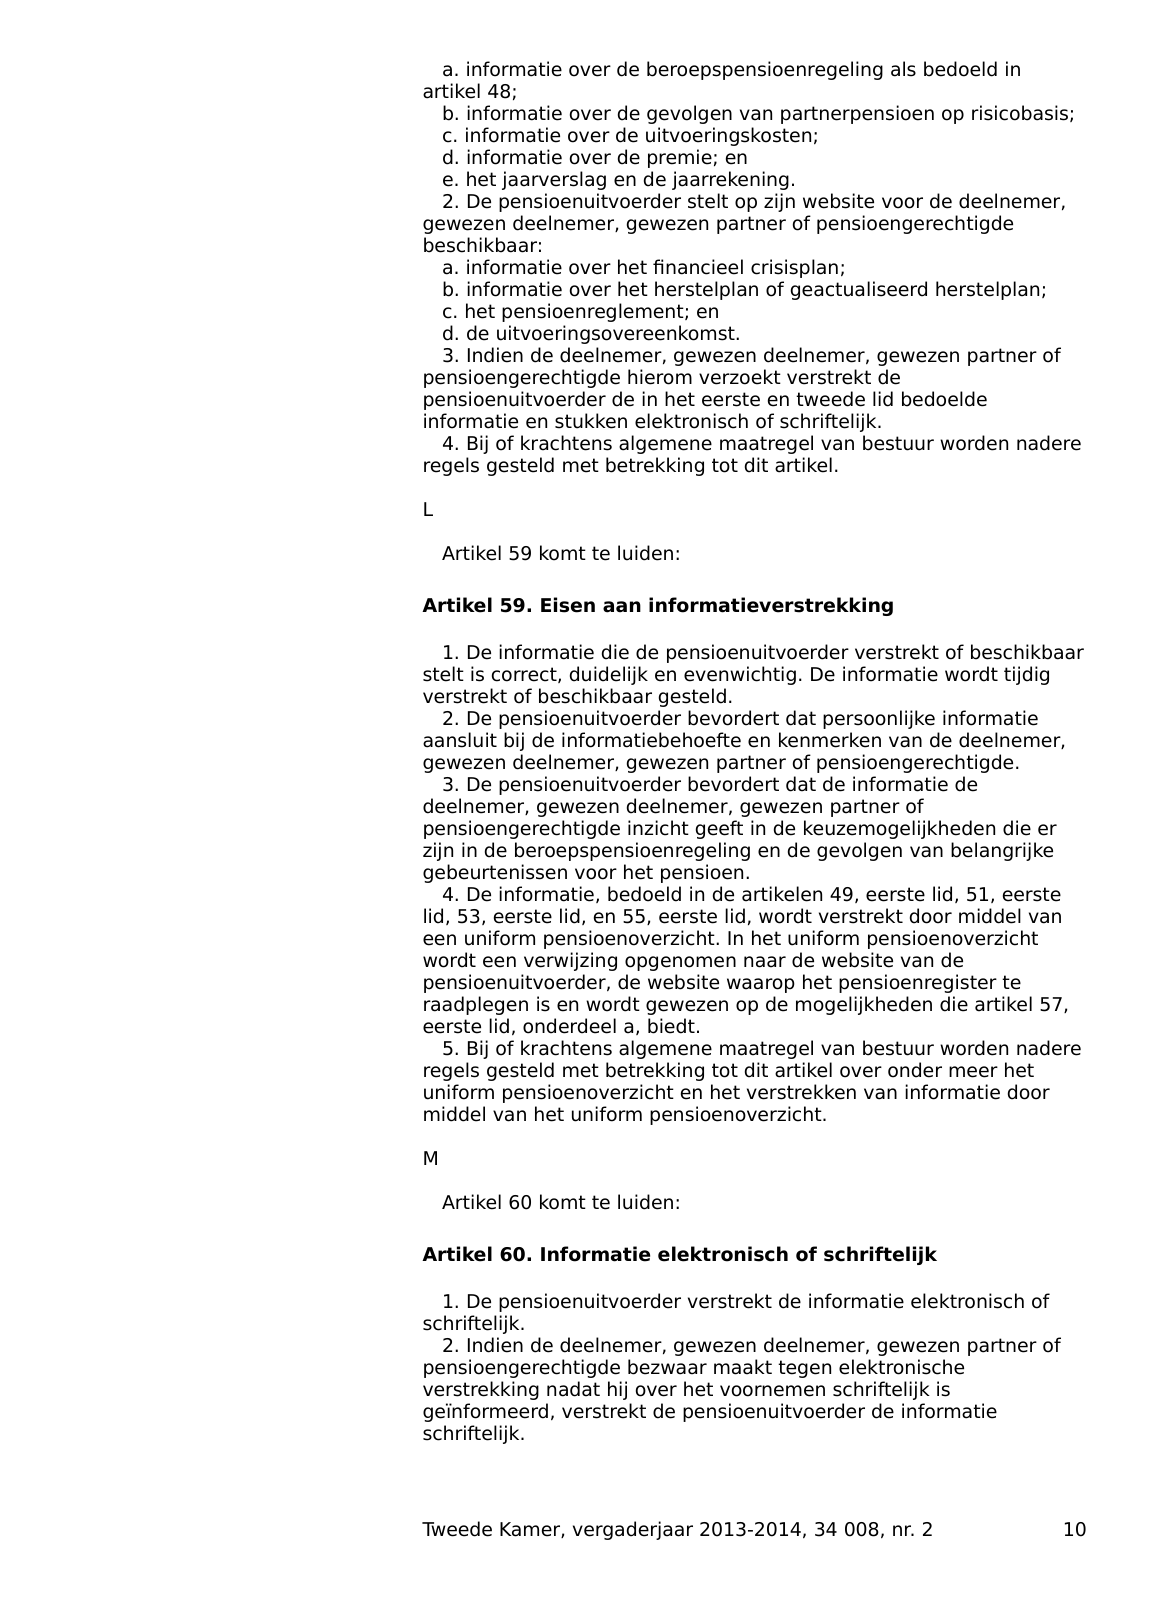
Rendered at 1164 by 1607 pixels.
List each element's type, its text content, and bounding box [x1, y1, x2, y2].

text d. informatie over de premie; en [422, 147, 1087, 169]
text 4. Bij of krachtens algemene maatregel van bestuur worden nadere regels gesteld met betrekking tot dit artikel. [422, 433, 1087, 477]
text 3. De pensioenuitvoerder bevordert dat de informatie de deelnemer, gewezen deelnemer, gewezen partner of pensioengerechtigde inzicht geeft in de keuzemogelijkheden die er zijn in de beroepspensioenregeling en de gevolgen van belangrijke gebeurtenissen voor het pensioen. [422, 774, 1087, 884]
text 4. De informatie, bedoeld in de artikelen 49, eerste lid, 51, eerste lid, 53, eerste lid, en 55, eerste lid, wordt verstrekt door middel van een uniform pensioenoverzicht. In het uniform pensioenoverzicht wordt een verwijzing opgenomen naar de website van de pensioenuitvoerder, de website waarop het pensioenregister te raadplegen is en wordt gewezen op de mogelijkheden die artikel 57, eerste lid, onderdeel a, biedt. [422, 884, 1087, 1038]
subtitle Artikel 60. Informatie elektronisch of schriftelijk [422, 1244, 1087, 1266]
text 2. Indien de deelnemer, gewezen deelnemer, gewezen partner of pensioengerechtigde bezwaar maakt tegen elektronische verstrekking nadat hij over het voornemen schriftelijk is geïnformeerd, verstrekt de pensioenuitvoerder de informatie schriftelijk. [422, 1335, 1087, 1445]
text 5. Bij of krachtens algemene maatregel van bestuur worden nadere regels gesteld met betrekking tot dit artikel over onder meer het uniform pensioenoverzicht en het verstrekken van informatie door middel van het uniform pensioenoverzicht. [422, 1038, 1087, 1126]
text a. informatie over het financieel crisisplan; [422, 257, 1087, 279]
text 2. De pensioenuitvoerder stelt op zijn website voor de deelnemer, gewezen deelnemer, gewezen partner of pensioengerechtigde beschikbaar: [422, 191, 1087, 257]
text Artikel 59 komt te luiden: [422, 543, 1087, 565]
text c. het pensioenreglement; en [422, 301, 1087, 323]
text b. informatie over de gevolgen van partnerpensioen op risicobasis; [422, 103, 1087, 125]
text 1. De informatie die de pensioenuitvoerder verstrekt of beschikbaar stelt is correct, duidelijk en evenwichtig. De informatie wordt tijdig verstrekt of beschikbaar gesteld. [422, 642, 1087, 708]
text M [422, 1148, 1087, 1170]
text d. de uitvoeringsovereenkomst. [422, 323, 1087, 345]
text Artikel 60 komt te luiden: [422, 1192, 1087, 1214]
text 3. Indien de deelnemer, gewezen deelnemer, gewezen partner of pensioengerechtigde hierom verzoekt verstrekt de pensioenuitvoerder de in het eerste en tweede lid bedoelde informatie en stukken elektronisch of schriftelijk. [422, 345, 1087, 433]
text a. informatie over de beroepspensioenregeling als bedoeld in artikel 48; [422, 59, 1087, 103]
text 1. De pensioenuitvoerder verstrekt de informatie elektronisch of schriftelijk. [422, 1291, 1087, 1335]
text L [422, 499, 1087, 521]
text b. informatie over het herstelplan of geactualiseerd herstelplan; [422, 279, 1087, 301]
subtitle Artikel 59. Eisen aan informatieverstrekking [422, 595, 1087, 617]
text 2. De pensioenuitvoerder bevordert dat persoonlijke informatie aansluit bij de informatiebehoefte en kenmerken van de deelnemer, gewezen deelnemer, gewezen partner of pensioengerechtigde. [422, 708, 1087, 774]
text e. het jaarverslag en de jaarrekening. [422, 169, 1087, 191]
text c. informatie over de uitvoeringskosten; [422, 125, 1087, 147]
